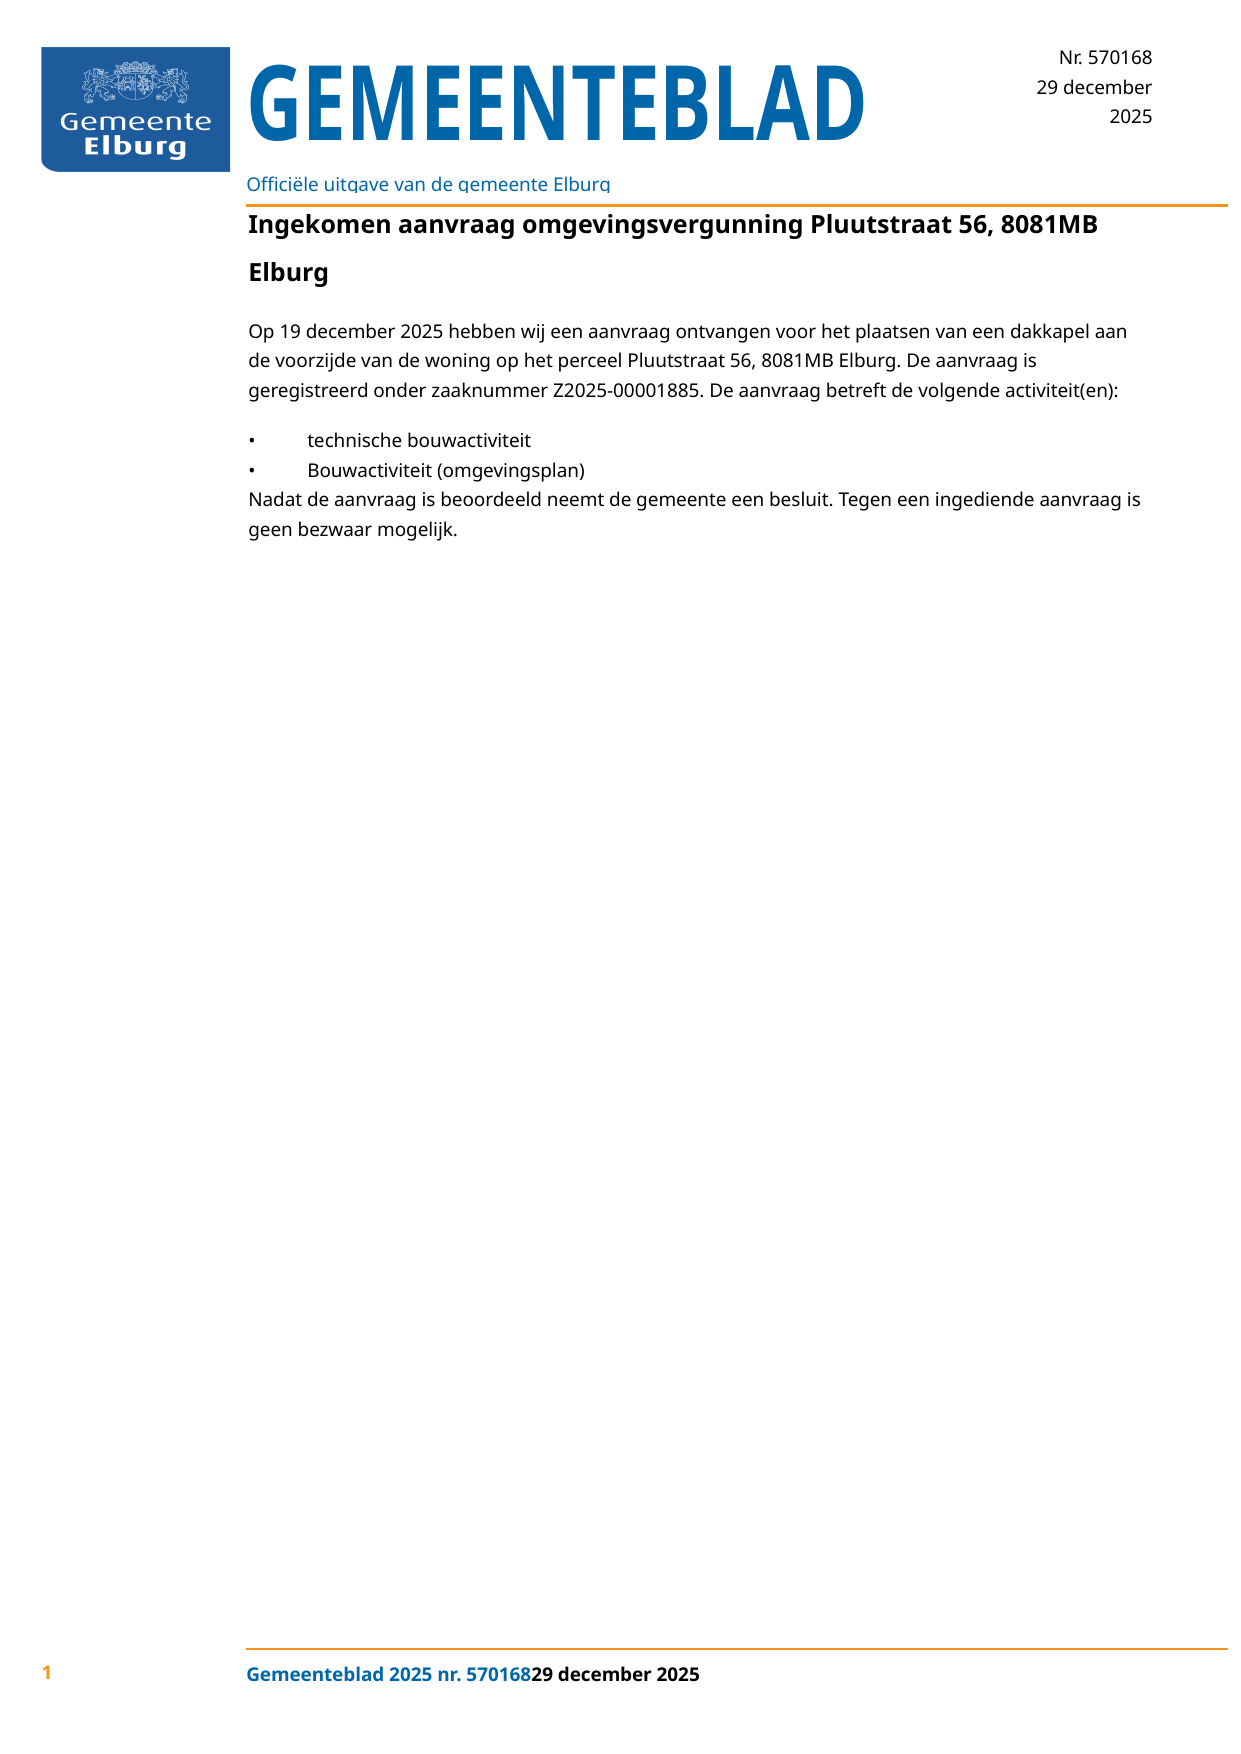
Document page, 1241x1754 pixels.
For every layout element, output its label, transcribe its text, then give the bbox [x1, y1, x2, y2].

list Bouwactiviteit (omgevingsplan) [248, 457, 1152, 483]
picture [41, 47, 231, 172]
text Nadat de aanvraag is beoordeeld neemt de gemeente een besluit. Tegen een ingediende aanvraag is geen bezwaar mogelijk. [248, 487, 1152, 542]
text Ingekomen aanvraag omgevingsvergunning Pluutstraat 56, 8081MB Elburg [248, 207, 1152, 288]
text Op 19 december 2025 hebben wij een aanvraag ontvangen voor het plaatsen van een dakkapel aan de voorzijde van de woning op het perceel Pluutstraat 56, 8081MB Elburg. De aanvraag is geregistreerd onder zaaknummer Z2025-00001885. De aanvraag betreft de volgende activiteit(en): [248, 318, 1152, 403]
list technische bouwactiviteit [248, 427, 1152, 453]
